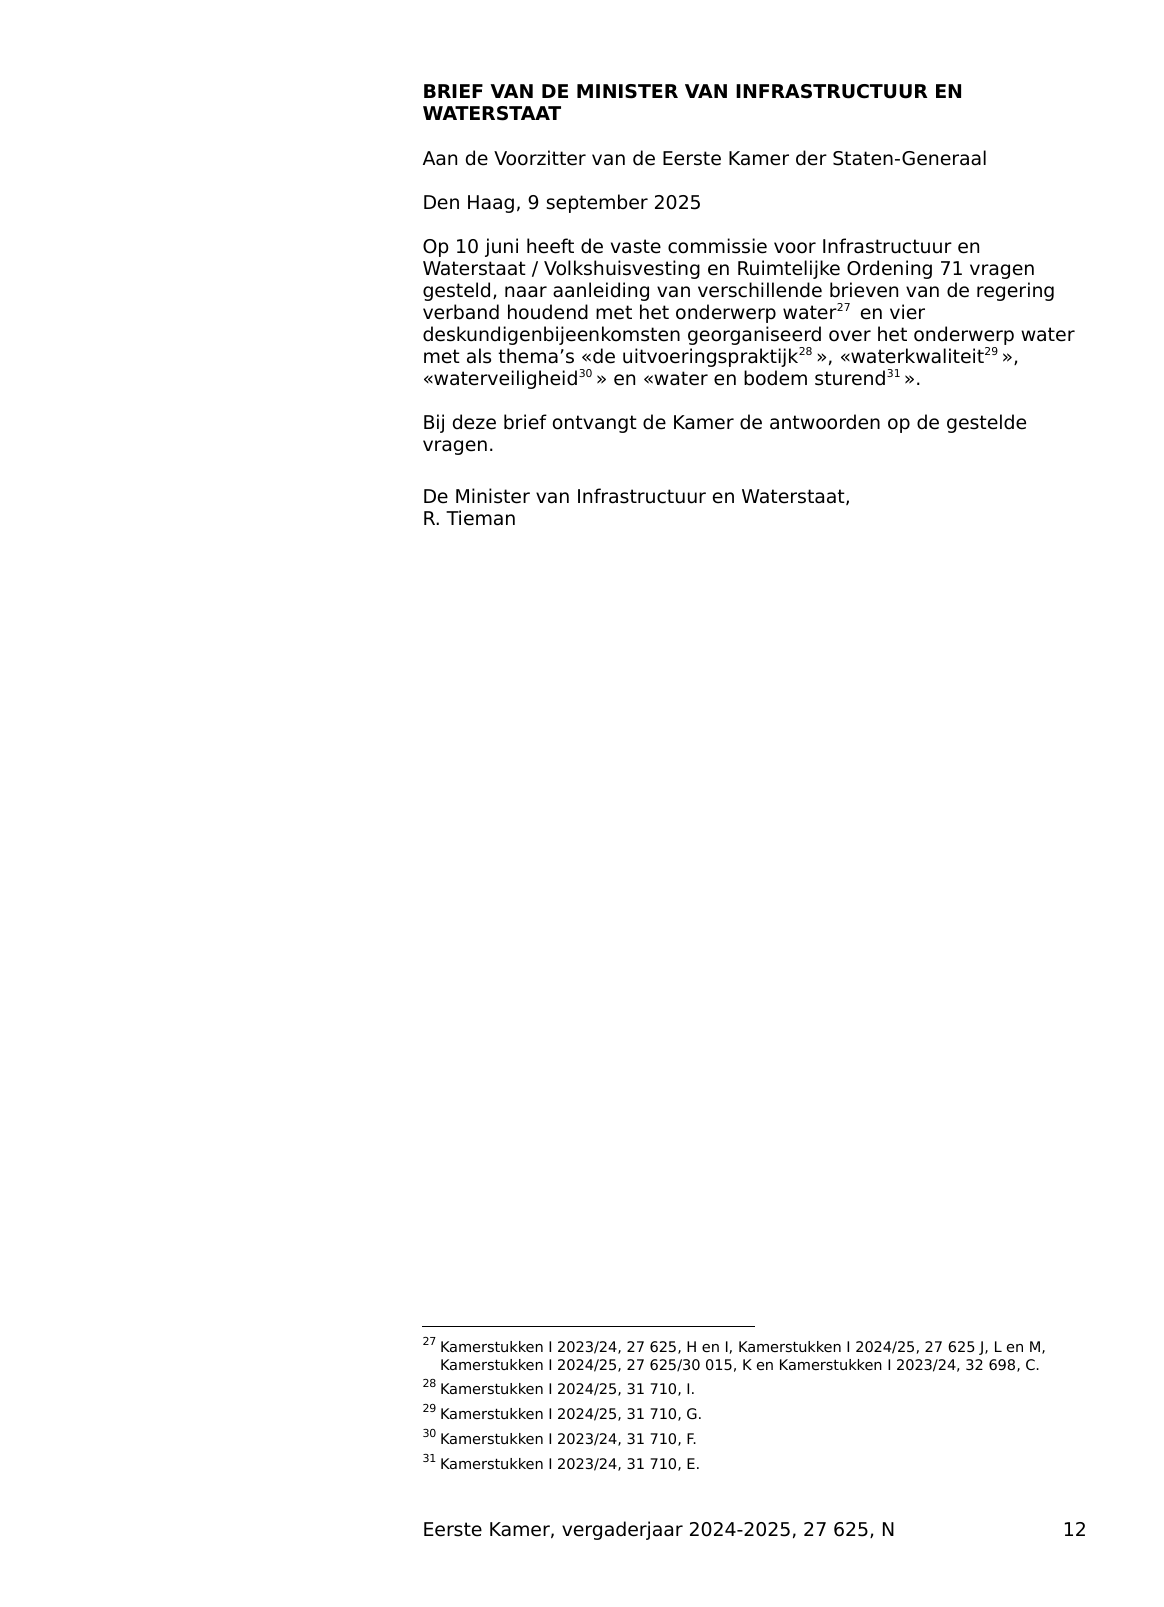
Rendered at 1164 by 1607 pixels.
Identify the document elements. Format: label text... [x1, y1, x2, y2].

text Kamerstukken I 2024/25, 31 710, I. [422, 1377, 1087, 1399]
text Kamerstukken I 2023/24, 31 710, E. [422, 1452, 1087, 1474]
text BRIEF VAN DE MINISTER VAN INFRASTRUCTUUR EN WATERSTAAT [422, 81, 1087, 125]
text Kamerstukken I 2024/25, 31 710, G. [422, 1402, 1087, 1424]
text Kamerstukken I 2023/24, 27 625, H en I, Kamerstukken I 2024/25, 27 625 J, L en M, Kamerstukken I 2024/25, 27 625/30 015, K en Kamerstukken I 2023/24, 32 698, C. [422, 1335, 1087, 1374]
text Kamerstukken I 2023/24, 31 710, F. [422, 1427, 1087, 1449]
text Bij deze brief ontvangt de Kamer de antwoorden op de gestelde vragen. [422, 412, 1087, 456]
text De Minister van Infrastructuur en Waterstaat, R. Tieman [422, 486, 1087, 530]
text Den Haag, 9 september 2025 [422, 192, 1087, 213]
text Aan de Voorzitter van de Eerste Kamer der Staten-Generaal [422, 147, 1087, 169]
text Op 10 juni heeft de vaste commissie voor Infrastructuur en Waterstaat / Volkshuisvesting en Ruimtelijke Ordening 71 vragen gesteld, naar aanleiding van verschillende brieven van de regering verband houdend met het onderwerp water en vier deskundigenbijeenkomsten georganiseerd over het onderwerp water met als thema’s «de uitvoeringspraktijk», «waterkwaliteit», «waterveiligheid» en «water en bodem sturend». [422, 236, 1087, 389]
